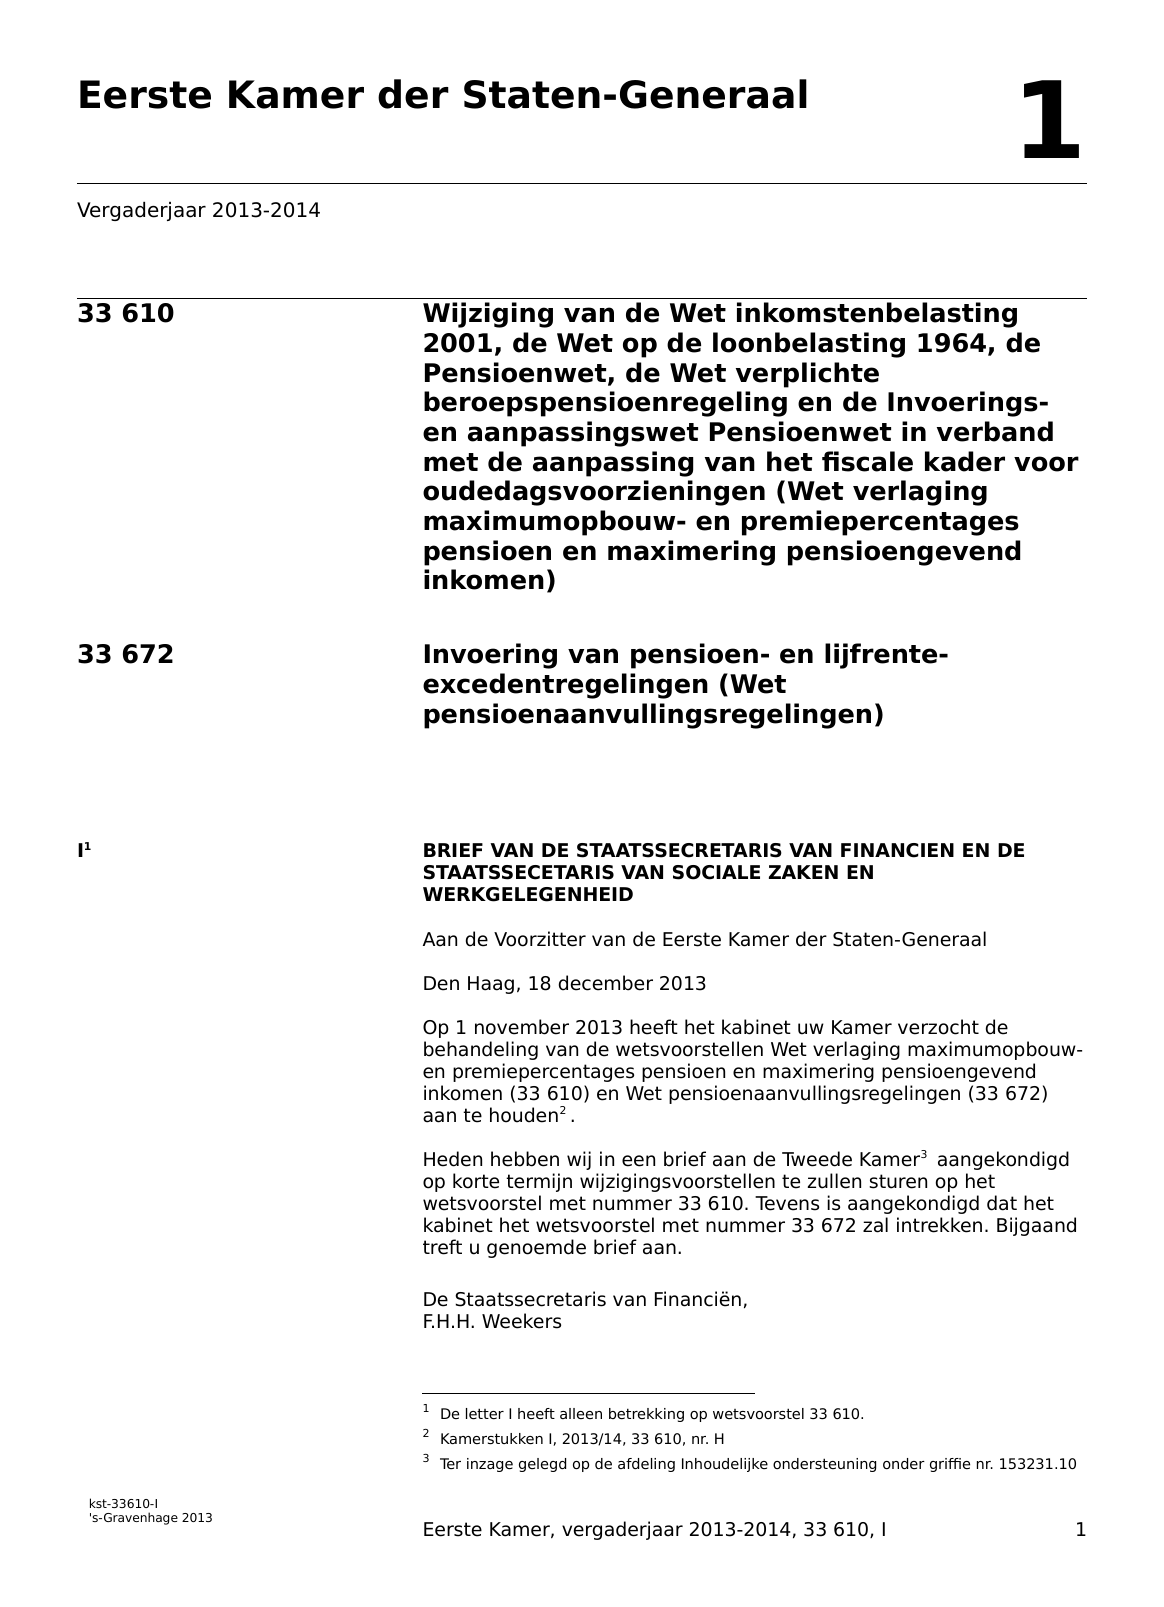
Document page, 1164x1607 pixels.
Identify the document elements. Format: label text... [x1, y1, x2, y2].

text kst-33610-I [88, 1497, 323, 1511]
text 's-Gravenhage 2013 [88, 1511, 323, 1525]
text Kamerstukken I, 2013/14, 33 610, nr. H [422, 1427, 1087, 1449]
text Op 1 november 2013 heeft het kabinet uw Kamer verzocht de behandeling van de wetsvoorstellen Wet verlaging maximumopbouw- en premiepercentages pensioen en maximering pensioengevend inkomen (33 610) en Wet pensioenaanvullingsregelingen (33 672) aan te houden. [422, 1017, 1087, 1127]
subtitle I BRIEF VAN DE STAATSSECRETARIS VAN FINANCIEN EN DE STAATSSECETARIS VAN SOCIALE ZAKEN EN WERKGELEGENHEID [77, 840, 1087, 906]
text De Staatssecretaris van Financiën, F.H.H. Weekers [422, 1289, 1087, 1333]
text Aan de Voorzitter van de Eerste Kamer der Staten-Generaal [422, 928, 1087, 950]
text De letter I heeft alleen betrekking op wetsvoorstel 33 610. [422, 1402, 1087, 1424]
subtitle 33 610 Wijziging van de Wet inkomstenbelasting 2001, de Wet op de loonbelasting 1964, de Pensioenwet, de Wet verplichte beroepspensioenregeling en de Invoerings- en aanpassingswet Pensioenwet in verband met de aanpassing van het fiscale kader voor oudedagsvoorzieningen (Wet verlaging maximumopbouw- en premiepercentages pensioen en maximering pensioengevend inkomen) [77, 299, 1087, 596]
table_cell Vergaderjaar 2013-2014 [77, 184, 1087, 298]
table_header 1 [886, 59, 1087, 183]
subtitle 33 672 Invoering van pensioen- en lijfrente-excedentregelingen (Wet pensioenaanvullingsregelingen) [77, 640, 1087, 729]
text Heden hebben wij in een brief aan de Tweede Kamer aangekondigd op korte termijn wijzigingsvoorstellen te zullen sturen op het wetsvoorstel met nummer 33 610. Tevens is aangekondigd dat het kabinet het wetsvoorstel met nummer 33 672 zal intrekken. Bijgaand treft u genoemde brief aan. [422, 1149, 1087, 1259]
text Ter inzage gelegd op de afdeling Inhoudelijke ondersteuning onder griffie nr. 153231.10 [422, 1452, 1087, 1474]
text Den Haag, 18 december 2013 [422, 973, 1087, 994]
table_header Eerste Kamer der Staten-Generaal [77, 59, 886, 183]
